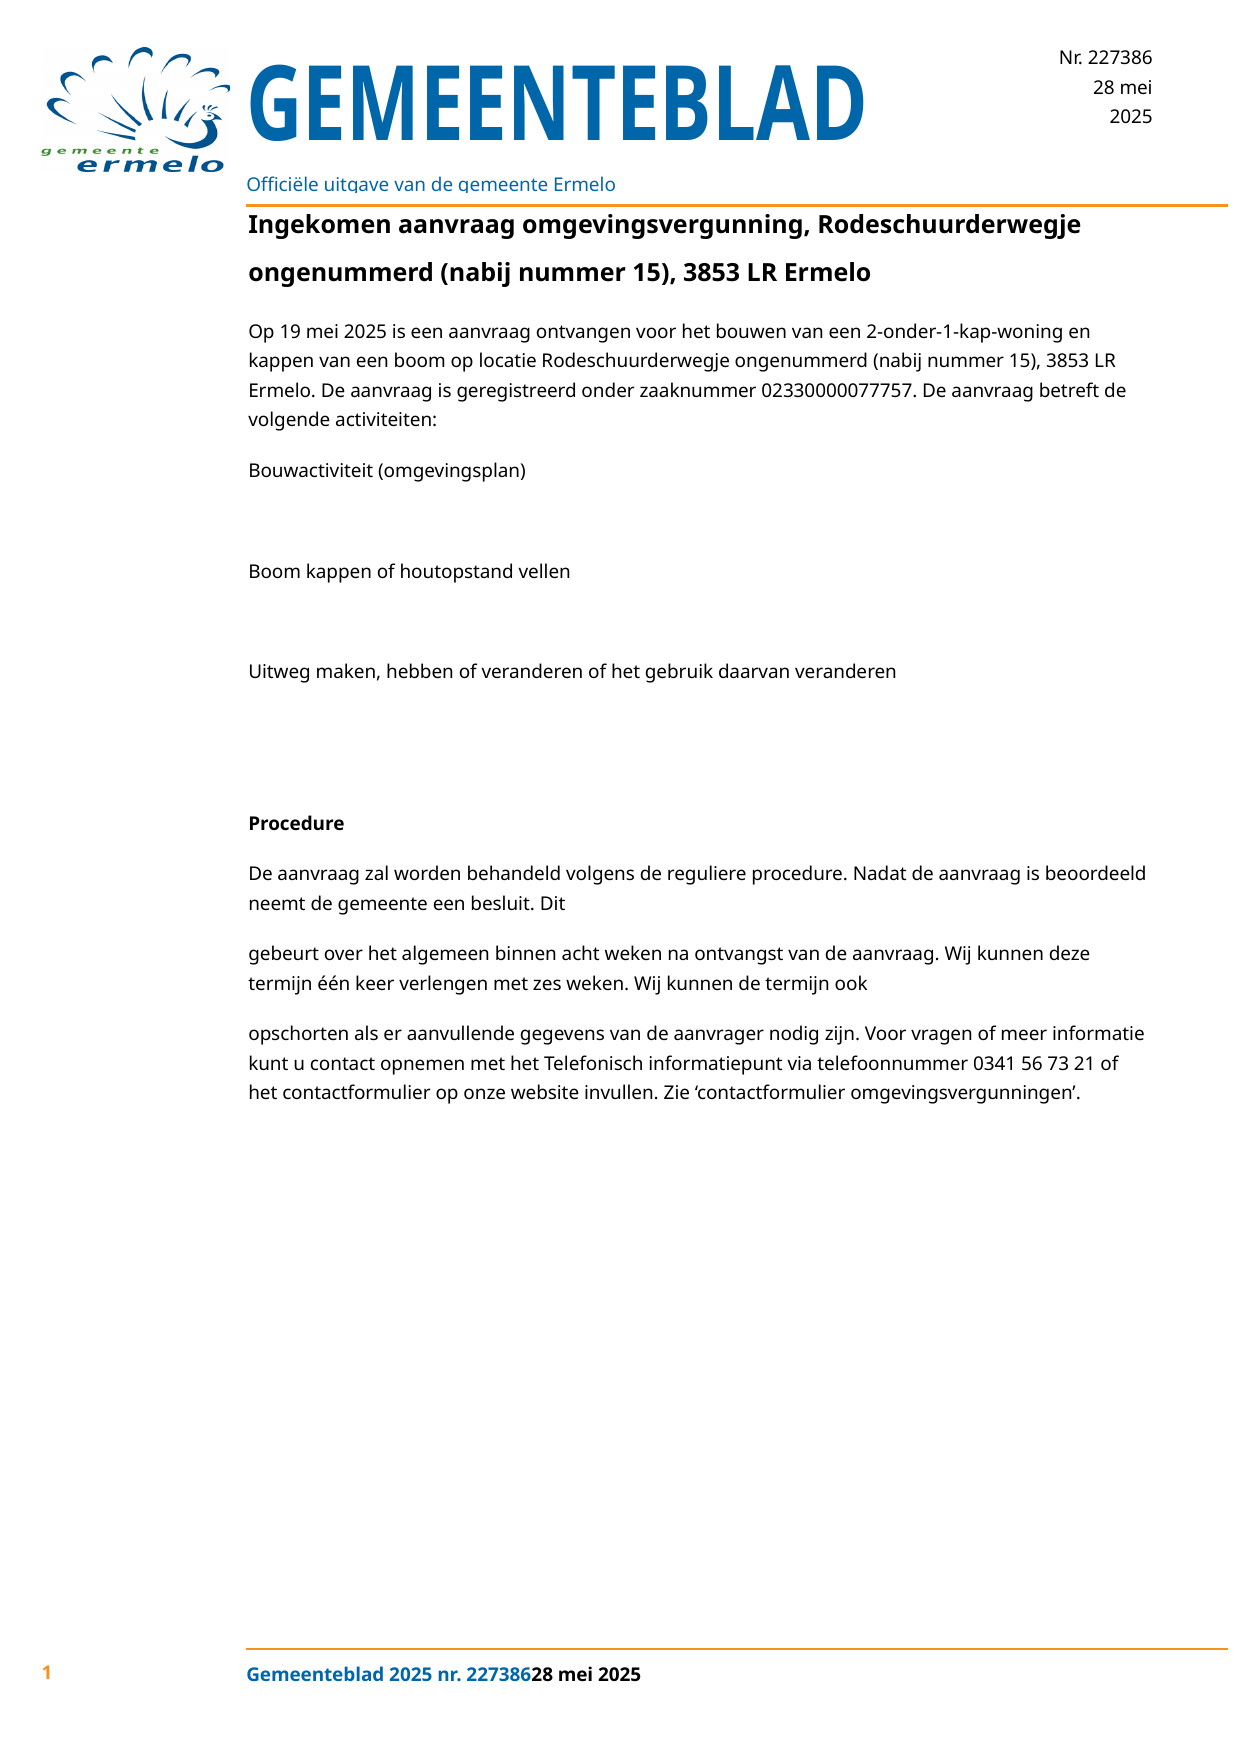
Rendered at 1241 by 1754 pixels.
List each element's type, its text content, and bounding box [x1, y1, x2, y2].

picture [41, 47, 231, 172]
text De aanvraag zal worden behandeld volgens de reguliere procedure. Nadat de aanvraag is beoordeeld neemt de gemeente een besluit. Dit [248, 860, 1152, 916]
text Ingekomen aanvraag omgevingsvergunning, Rodeschuurderwegje ongenummerd (nabij nummer 15), 3853 LR Ermelo [248, 207, 1152, 288]
text Procedure [248, 810, 1152, 836]
text gebeurt over het algemeen binnen acht weken na ontvangst van de aanvraag. Wij kunnen deze termijn één keer verlengen met zes weken. Wij kunnen de termijn ook [248, 940, 1152, 996]
text Op 19 mei 2025 is een aanvraag ontvangen voor het bouwen van een 2-onder-1-kap-woning en kappen van een boom op locatie Rodeschuurderwegje ongenummerd (nabij nummer 15), 3853 LR Ermelo. De aanvraag is geregistreerd onder zaaknummer 02330000077757. De aanvraag betreft de volgende activiteiten: [248, 318, 1152, 432]
text Bouwactiviteit (omgevingsplan) [248, 457, 1152, 483]
text opschorten als er aanvullende gegevens van de aanvrager nodig zijn. Voor vragen of meer informatie kunt u contact opnemen met het Telefonisch informatiepunt via telefoonnummer 0341 56 73 21 of het contactformulier op onze website invullen. Zie ‘contactformulier omgevingsvergunningen’. [248, 1020, 1152, 1105]
text Uitweg maken, hebben of veranderen of het gebruik daarvan veranderen [248, 659, 1152, 684]
text Boom kappen of houtopstand vellen [248, 558, 1152, 584]
